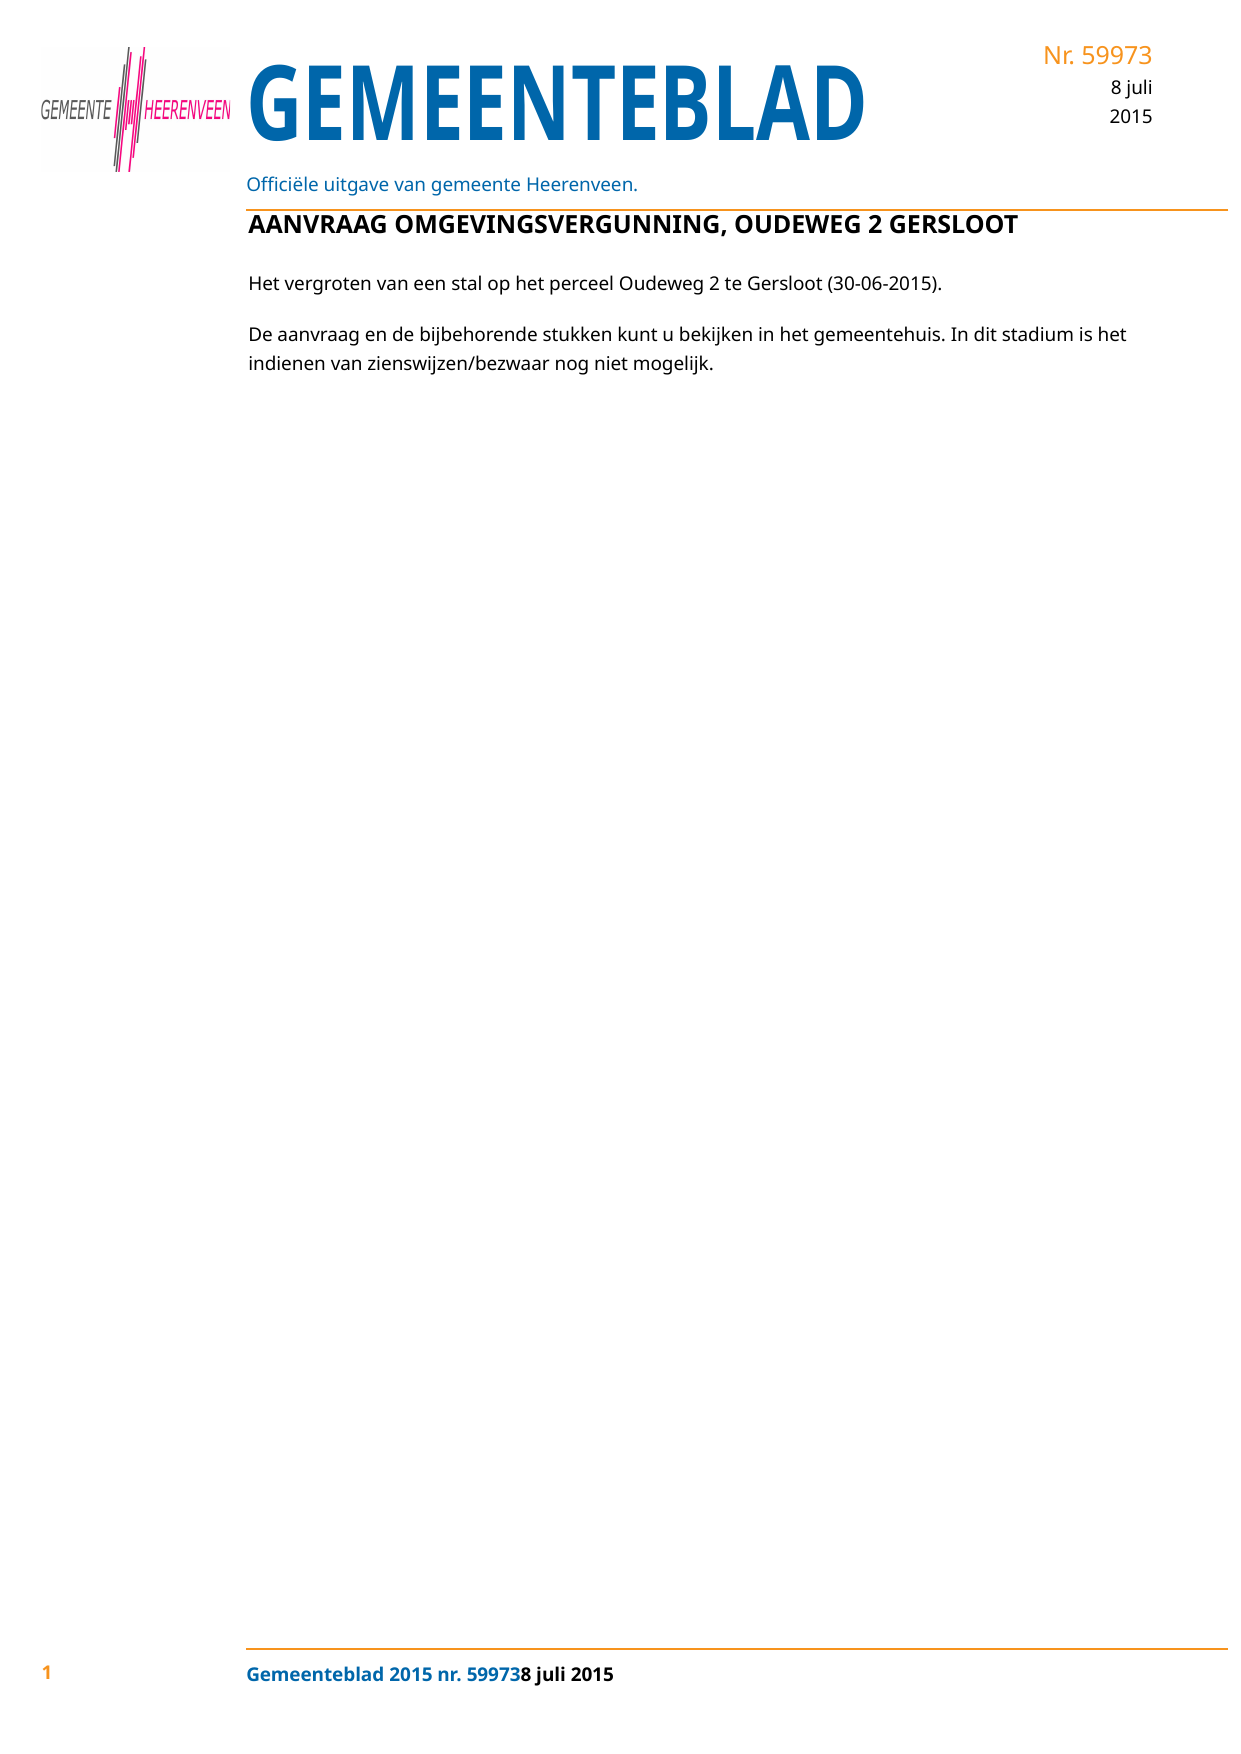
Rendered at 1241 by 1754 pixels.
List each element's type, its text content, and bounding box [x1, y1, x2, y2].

text AANVRAAG OMGEVINGSVERGUNNING, OUDEWEG 2 GERSLOOT [248, 211, 1152, 241]
text Het vergroten van een stal op het perceel Oudeweg 2 te Gersloot (30-06-2015). [248, 270, 1152, 296]
picture [41, 47, 231, 172]
text De aanvraag en de bijbehorende stukken kunt u bekijken in het gemeentehuis. In dit stadium is het indienen van zienswijzen/bezwaar nog niet mogelijk. [248, 321, 1152, 376]
